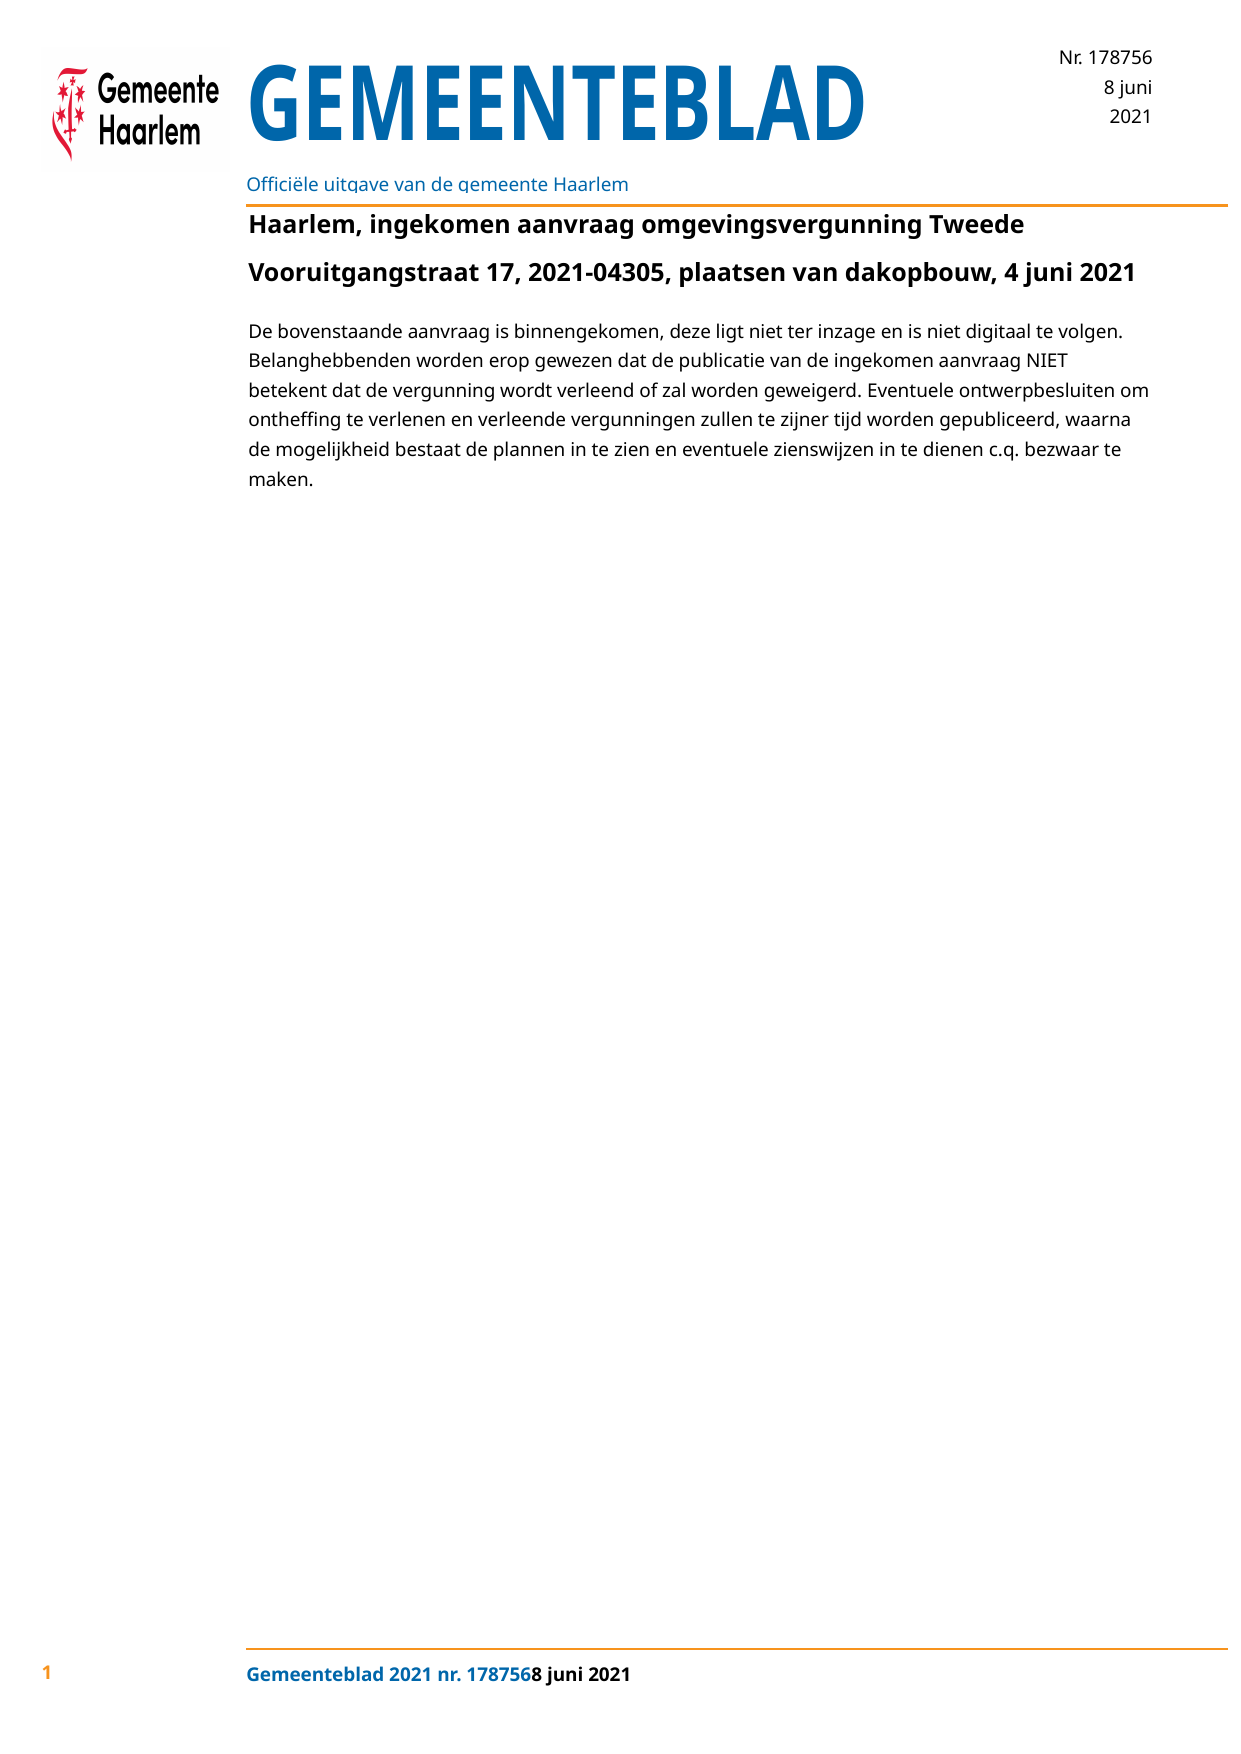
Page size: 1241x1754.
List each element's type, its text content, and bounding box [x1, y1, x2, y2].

picture [41, 47, 231, 172]
text Haarlem, ingekomen aanvraag omgevingsvergunning Tweede Vooruitgangstraat 17, 2021-04305, plaatsen van dakopbouw, 4 juni 2021 [248, 207, 1152, 288]
text De bovenstaande aanvraag is binnengekomen, deze ligt niet ter inzage en is niet digitaal te volgen. Belanghebbenden worden erop gewezen dat de publicatie van de ingekomen aanvraag NIET betekent dat de vergunning wordt verleend of zal worden geweigerd. Eventuele ontwerpbesluiten om ontheffing te verlenen en verleende vergunningen zullen te zijner tijd worden gepubliceerd, waarna de mogelijkheid bestaat de plannen in te zien en eventuele zienswijzen in te dienen c.q. bezwaar te maken. [248, 318, 1152, 492]
